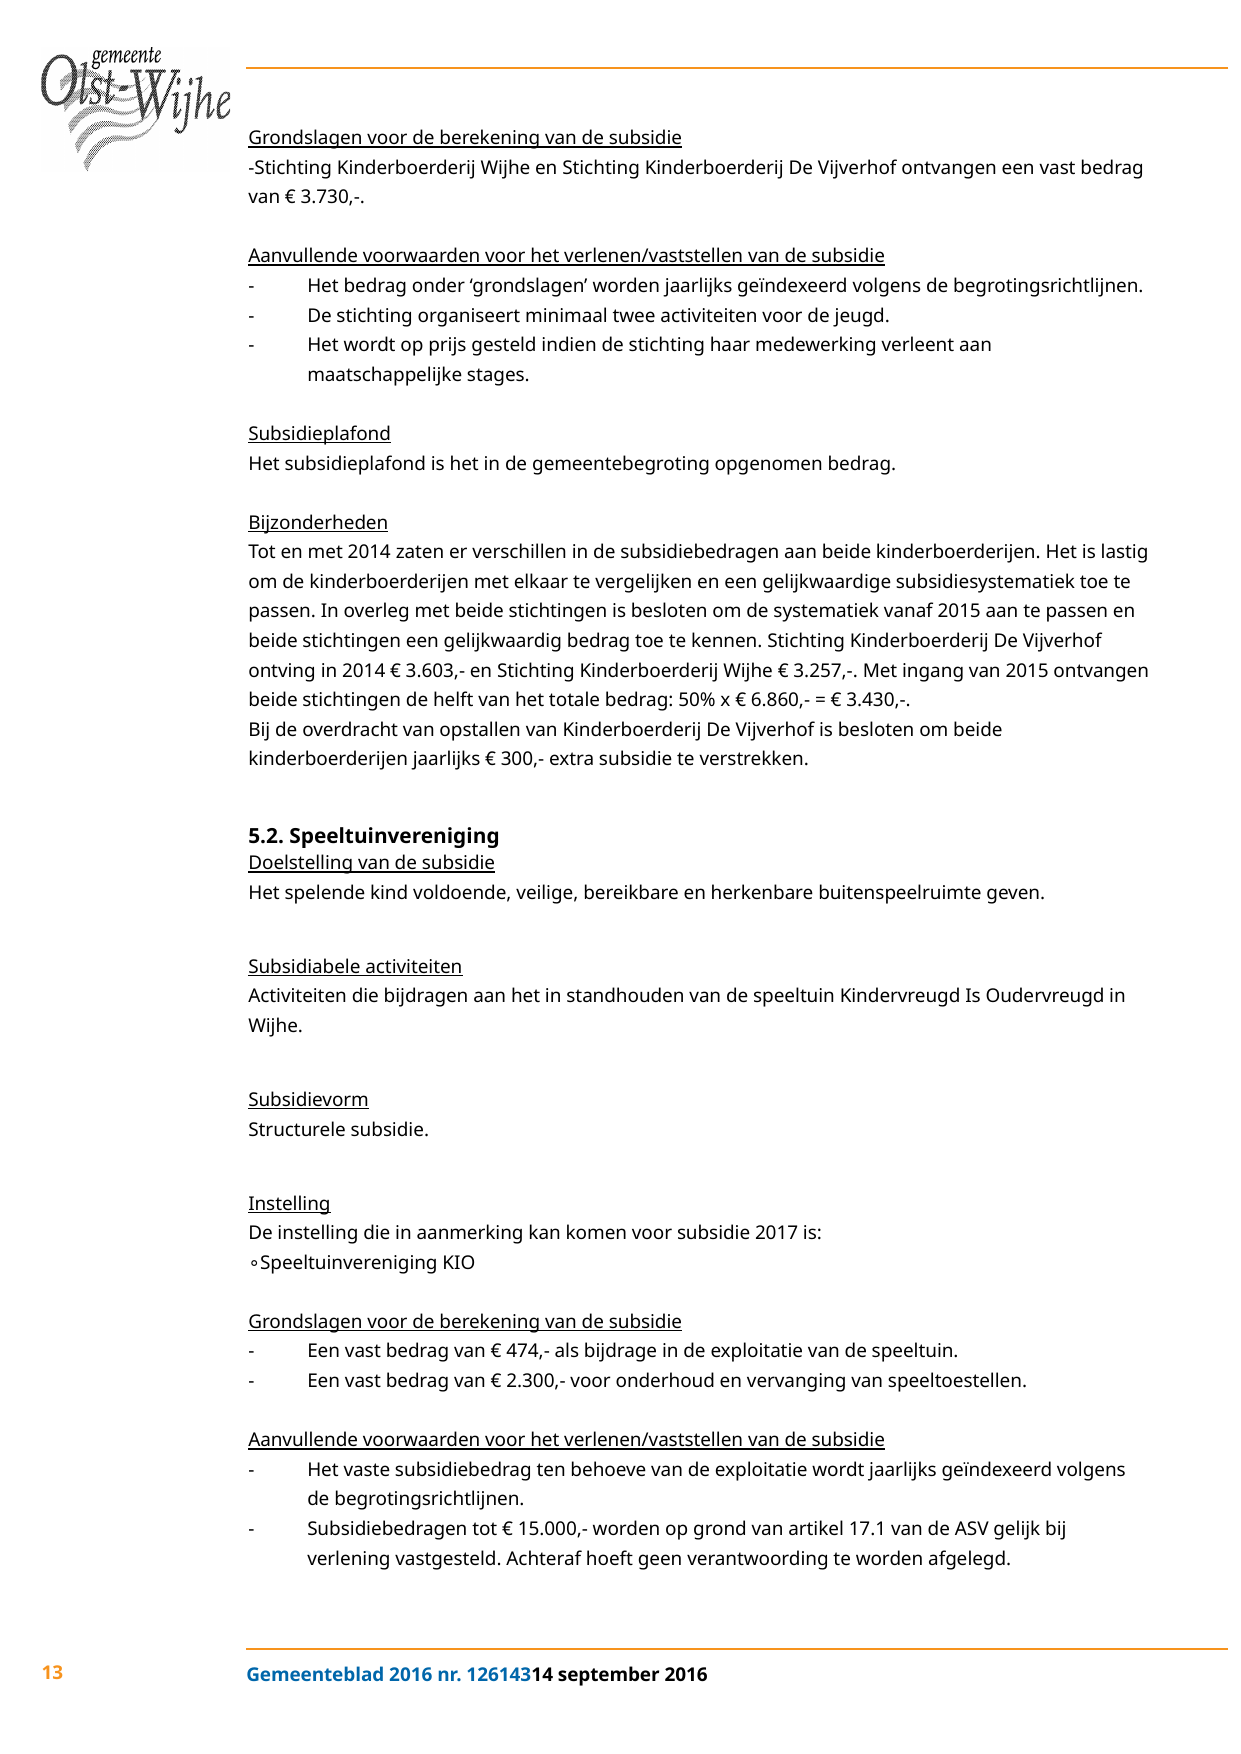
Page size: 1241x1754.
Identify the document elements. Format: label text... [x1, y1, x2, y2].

text Grondslagen voor de berekening van de subsidie [248, 124, 1152, 150]
text Het subsidieplafond is het in de gemeentebegroting opgenomen bedrag. [248, 450, 1152, 476]
text 5.2. Speeltuinvereniging [248, 821, 1152, 849]
text Doelstelling van de subsidie [248, 849, 1152, 875]
list Subsidiebedragen tot € 15.000,- worden op grond van artikel 17.1 van de ASV gelijk bij verlening vastgesteld. Achteraf hoeft geen verantwoording te worden afgelegd. [248, 1515, 1152, 1571]
text Activiteiten die bijdragen aan het in standhouden van de speeltuin Kindervreugd Is Oudervreugd in Wijhe. [248, 982, 1152, 1038]
text Bij de overdracht van opstallen van Kinderboerderij De Vijverhof is besloten om beide kinderboerderijen jaarlijks € 300,- extra subsidie te verstrekken. [248, 716, 1152, 771]
picture [41, 47, 231, 172]
text Structurele subsidie. [248, 1116, 1152, 1141]
text Aanvullende voorwaarden voor het verlenen/vaststellen van de subsidie [248, 243, 1152, 268]
list Het vaste subsidiebedrag ten behoeve van de exploitatie wordt jaarlijks geïndexeerd volgens de begrotingsrichtlijnen. [248, 1456, 1152, 1511]
list Een vast bedrag van € 2.300,- voor onderhoud en vervanging van speeltoestellen. [248, 1367, 1152, 1393]
text ∘Speeltuinvereniging KIO [248, 1249, 1152, 1275]
text Het spelende kind voldoende, veilige, bereikbare en herkenbare buitenspeelruimte geven. [248, 879, 1152, 904]
text Bijzonderheden [248, 509, 1152, 535]
text Subsidieplafond [248, 420, 1152, 446]
text Subsidievorm [248, 1086, 1152, 1112]
text Subsidiabele activiteiten [248, 953, 1152, 979]
text De instelling die in aanmerking kan komen voor subsidie 2017 is: [248, 1219, 1152, 1245]
list Het wordt op prijs gesteld indien de stichting haar medewerking verleent aan maatschappelijke stages. [248, 331, 1152, 387]
text Grondslagen voor de berekening van de subsidie [248, 1308, 1152, 1334]
list Het bedrag onder ‘grondslagen’ worden jaarlijks geïndexeerd volgens de begrotingsrichtlijnen. [248, 272, 1152, 298]
text -Stichting Kinderboerderij Wijhe en Stichting Kinderboerderij De Vijverhof ontvangen een vast bedrag van € 3.730,-. [248, 154, 1152, 209]
text Instelling [248, 1190, 1152, 1216]
list Een vast bedrag van € 474,- als bijdrage in de exploitatie van de speeltuin. [248, 1338, 1152, 1363]
text Aanvullende voorwaarden voor het verlenen/vaststellen van de subsidie [248, 1426, 1152, 1452]
text Tot en met 2014 zaten er verschillen in de subsidiebedragen aan beide kinderboerderijen. Het is lastig om de kinderboerderijen met elkaar te vergelijken en een gelijkwaardige subsidiesystematiek toe te passen. In overleg met beide stichtingen is besloten om de systematiek vanaf 2015 aan te passen en beide stichtingen een gelijkwaardig bedrag toe te kennen. Stichting Kinderboerderij De Vijverhof ontving in 2014 € 3.603,- en Stichting Kinderboerderij Wijhe € 3.257,-. Met ingang van 2015 ontvangen beide stichtingen de helft van het totale bedrag: 50% x € 6.860,- = € 3.430,-. [248, 538, 1152, 712]
list De stichting organiseert minimaal twee activiteiten voor de jeugd. [248, 302, 1152, 328]
